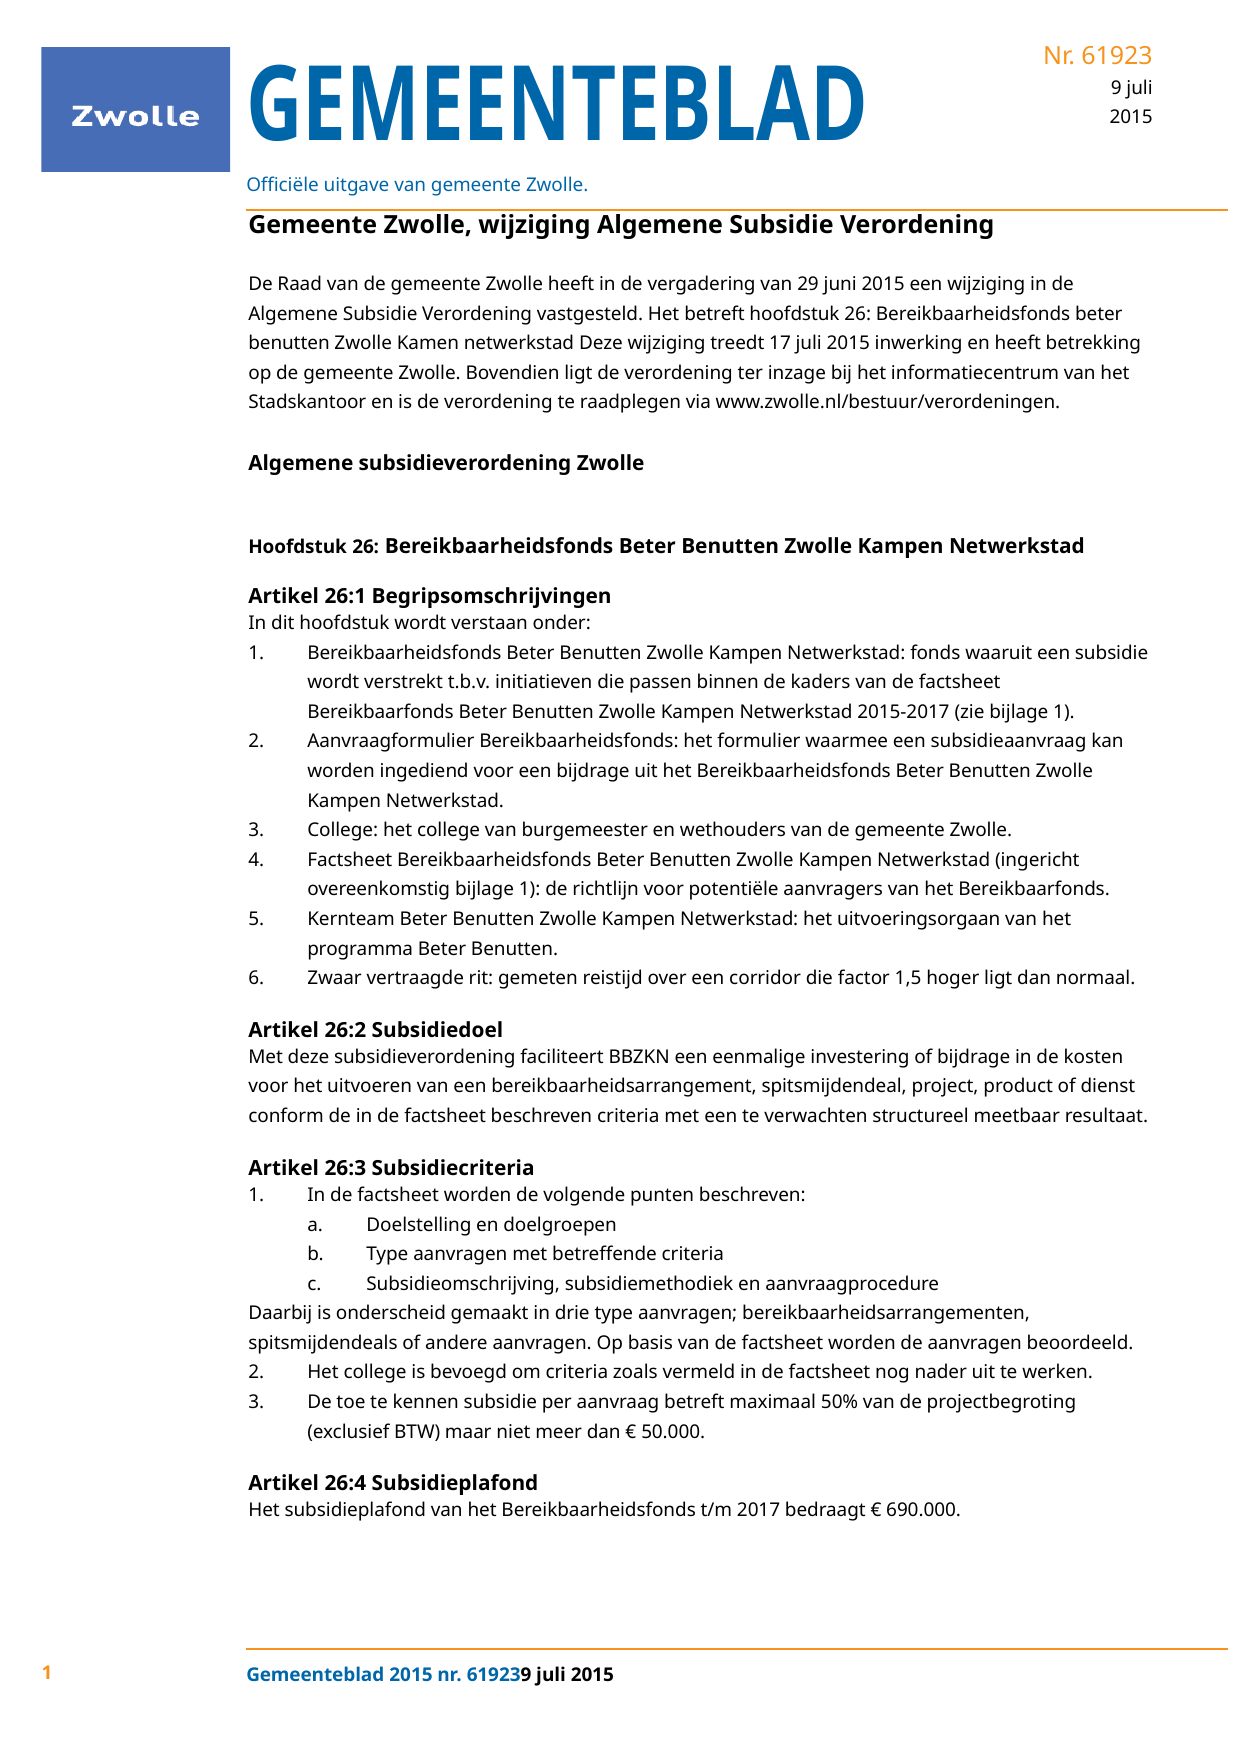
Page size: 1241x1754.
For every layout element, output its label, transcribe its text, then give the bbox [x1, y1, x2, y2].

text Artikel 26:3 Subsidiecriteria [248, 1153, 1152, 1181]
list Doelstelling en doelgroepen [307, 1211, 1152, 1236]
text Artikel 26:1 Begripsomschrijvingen [248, 581, 1152, 609]
list Subsidieomschrijving, subsidiemethodiek en aanvraagprocedure [307, 1270, 1152, 1296]
list College: het college van burgemeester en wethouders van de gemeente Zwolle. [248, 816, 1152, 842]
list Type aanvragen met betreffende criteria [307, 1240, 1152, 1266]
text Artikel 26:4 Subsidieplafond [248, 1468, 1152, 1497]
list Factsheet Bereikbaarheidsfonds Beter Benutten Zwolle Kampen Netwerkstad (ingericht overeenkomstig bijlage 1): de richtlijn voor potentiële aanvragers van het Bereikbaarfonds. [248, 846, 1152, 901]
text De Raad van de gemeente Zwolle heeft in de vergadering van 29 juni 2015 een wijziging in de Algemene Subsidie Verordening vastgesteld. Het betreft hoofdstuk 26: Bereikbaarheidsfonds beter benutten Zwolle Kamen netwerkstad Deze wijziging treedt 17 juli 2015 inwerking en heeft betrekking op de gemeente Zwolle. Bovendien ligt de verordening ter inzage bij het informatiecentrum van het Stadskantoor en is de verordening te raadplegen via www.zwolle.nl/bestuur/verordeningen. [248, 270, 1152, 414]
list Aanvraagformulier Bereikbaarheidsfonds: het formulier waarmee een subsidieaanvraag kan worden ingediend voor een bijdrage uit het Bereikbaarheidsfonds Beter Benutten Zwolle Kampen Netwerkstad. [248, 728, 1152, 812]
picture [41, 47, 231, 172]
list Kernteam Beter Benutten Zwolle Kampen Netwerkstad: het uitvoeringsorgaan van het programma Beter Benutten. [248, 905, 1152, 960]
text Gemeente Zwolle, wijziging Algemene Subsidie Verordening [248, 211, 1152, 241]
list Zwaar vertraagde rit: gemeten reistijd over een corridor die factor 1,5 hoger ligt dan normaal. [248, 964, 1152, 990]
text Artikel 26:2 Subsidiedoel [248, 1015, 1152, 1043]
list De toe te kennen subsidie per aanvraag betreft maximaal 50% van de projectbegroting (exclusief BTW) maar niet meer dan € 50.000. [248, 1388, 1152, 1443]
list In de factsheet worden de volgende punten beschreven: [248, 1181, 1152, 1207]
text Algemene subsidieverordening Zwolle [248, 448, 1152, 476]
text Daarbij is onderscheid gemaakt in drie type aanvragen; bereikbaarheidsarrangementen, spitsmijdendeals of andere aanvragen. Op basis van de factsheet worden de aanvragen beoordeeld. [248, 1299, 1152, 1355]
text In dit hoofdstuk wordt verstaan onder: [248, 609, 1152, 635]
text Hoofdstuk 26: Bereikbaarheidsfonds Beter Benutten Zwolle Kampen Netwerkstad [248, 532, 1152, 560]
list Bereikbaarheidsfonds Beter Benutten Zwolle Kampen Netwerkstad: fonds waaruit een subsidie wordt verstrekt t.b.v. initiatieven die passen binnen de kaders van de factsheet Bereikbaarfonds Beter Benutten Zwolle Kampen Netwerkstad 2015-2017 (zie bijlage 1). [248, 639, 1152, 724]
list Het college is bevoegd om criteria zoals vermeld in de factsheet nog nader uit te werken. [248, 1359, 1152, 1384]
text Met deze subsidieverordening faciliteert BBZKN een eenmalige investering of bijdrage in de kosten voor het uitvoeren van een bereikbaarheidsarrangement, spitsmijdendeal, project, product of dienst conform de in de factsheet beschreven criteria met een te verwachten structureel meetbaar resultaat. [248, 1043, 1152, 1128]
text Het subsidieplafond van het Bereikbaarheidsfonds t/m 2017 bedraagt € 690.000. [248, 1497, 1152, 1522]
